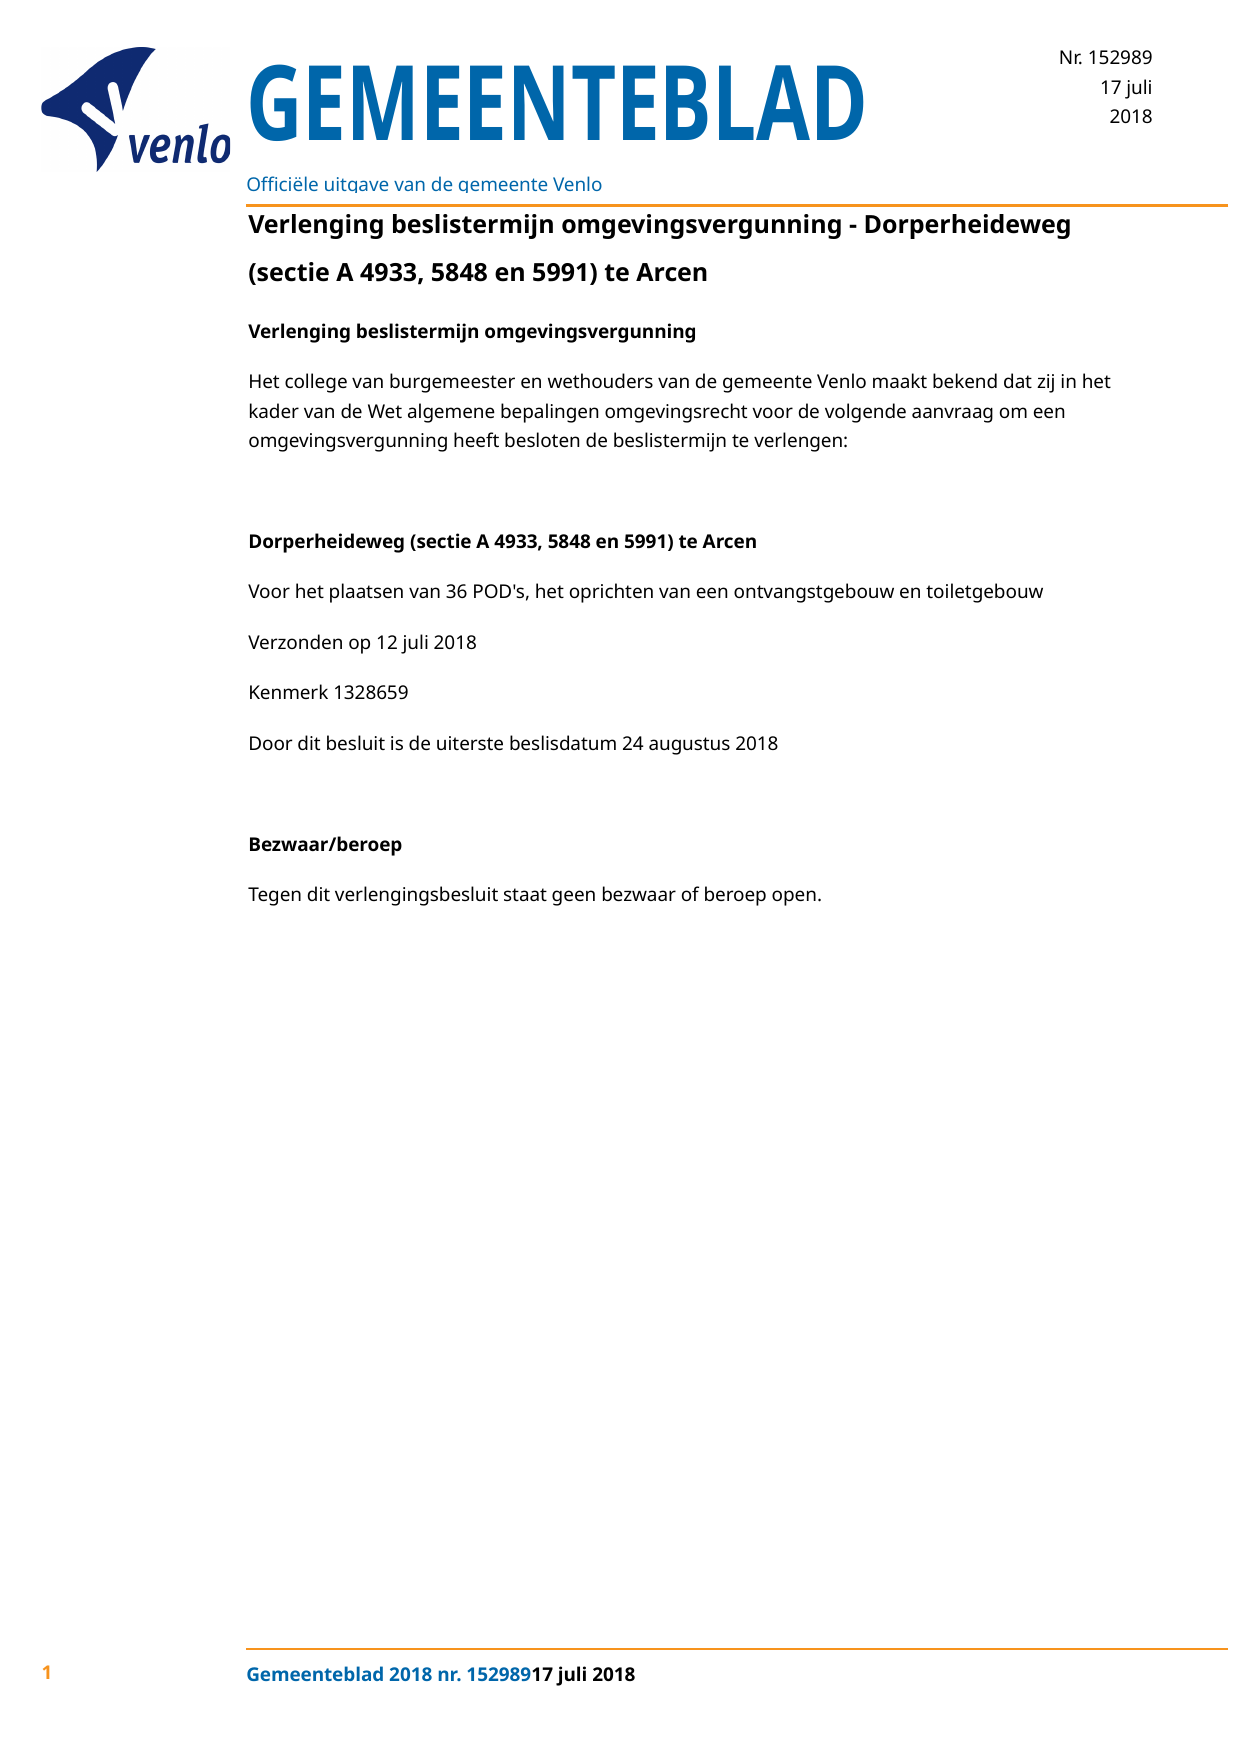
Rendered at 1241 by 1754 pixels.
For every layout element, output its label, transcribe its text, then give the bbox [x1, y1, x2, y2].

text Verlenging beslistermijn omgevingsvergunning - Dorperheideweg (sectie A 4933, 5848 en 5991) te Arcen [248, 207, 1152, 288]
text Het college van burgemeester en wethouders van de gemeente Venlo maakt bekend dat zij in het kader van de Wet algemene bepalingen omgevingsrecht voor de volgende aanvraag om een omgevingsvergunning heeft besloten de beslistermijn te verlengen: [248, 368, 1152, 453]
text Dorperheideweg (sectie A 4933, 5848 en 5991) te Arcen [248, 528, 1152, 554]
picture [41, 47, 231, 172]
text Door dit besluit is de uiterste beslisdatum 24 augustus 2018 [248, 730, 1152, 756]
text Verlenging beslistermijn omgevingsvergunning [248, 318, 1152, 344]
text Voor het plaatsen van 36 POD's, het oprichten van een ontvangstgebouw en toiletgebouw [248, 579, 1152, 604]
text Verzonden op 12 juli 2018 [248, 629, 1152, 655]
text Bezwaar/beroep [248, 831, 1152, 857]
text Kenmerk 1328659 [248, 679, 1152, 705]
text Tegen dit verlengingsbesluit staat geen bezwaar of beroep open. [248, 881, 1152, 907]
